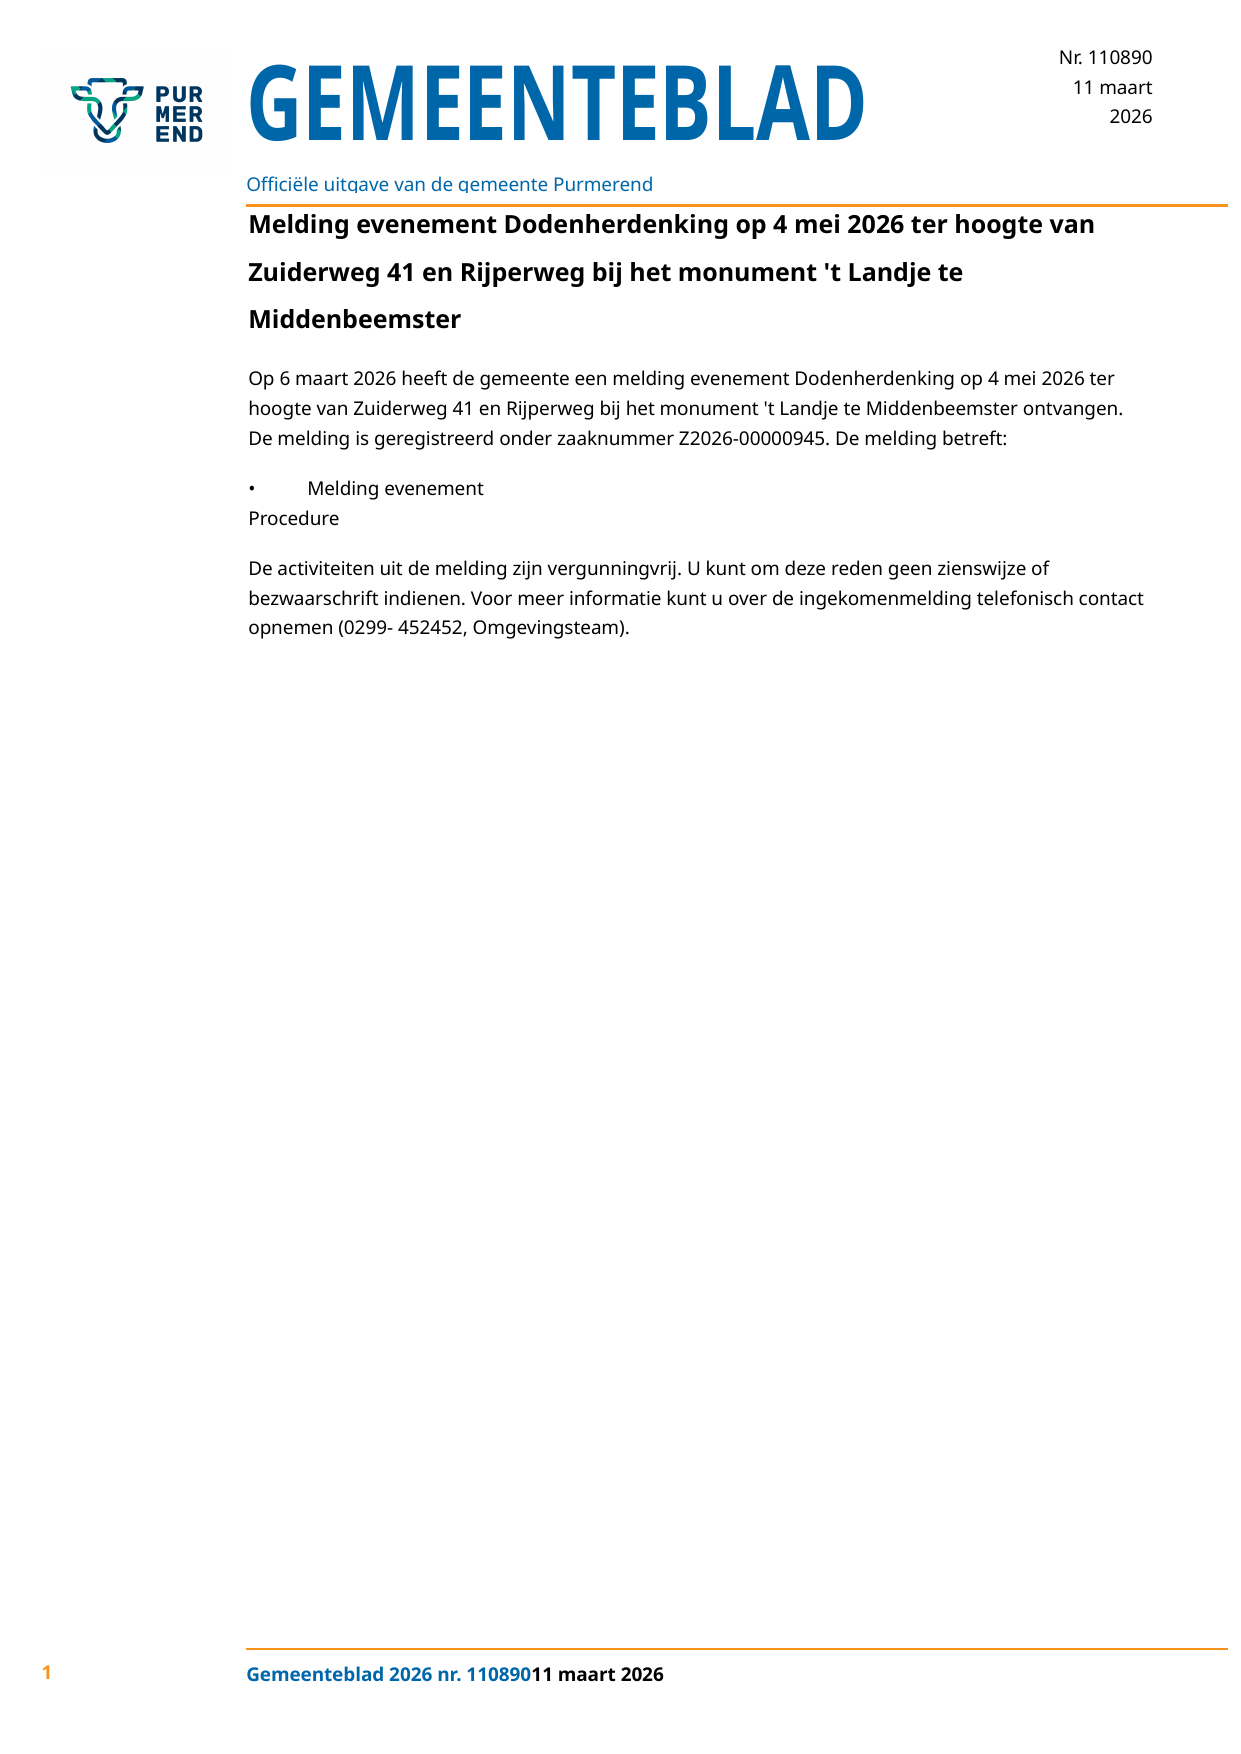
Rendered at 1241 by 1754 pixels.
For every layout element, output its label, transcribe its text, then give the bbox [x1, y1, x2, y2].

text Melding evenement Dodenherdenking op 4 mei 2026 ter hoogte van Zuiderweg 41 en Rijperweg bij het monument 't Landje te Middenbeemster [248, 207, 1152, 336]
text Op 6 maart 2026 heeft de gemeente een melding evenement Dodenherdenking op 4 mei 2026 ter hoogte van Zuiderweg 41 en Rijperweg bij het monument 't Landje te Middenbeemster ontvangen. De melding is geregistreerd onder zaaknummer Z2026-00000945. De melding betreft: [248, 366, 1152, 450]
text De activiteiten uit de melding zijn vergunningvrij. U kunt om deze reden geen zienswijze of bezwaarschrift indienen. Voor meer informatie kunt u over de ingekomenmelding telefonisch contact opnemen (0299- 452452, Omgevingsteam). [248, 555, 1152, 640]
list Melding evenement [248, 475, 1152, 501]
text Procedure [248, 505, 1152, 530]
picture [41, 47, 231, 172]
